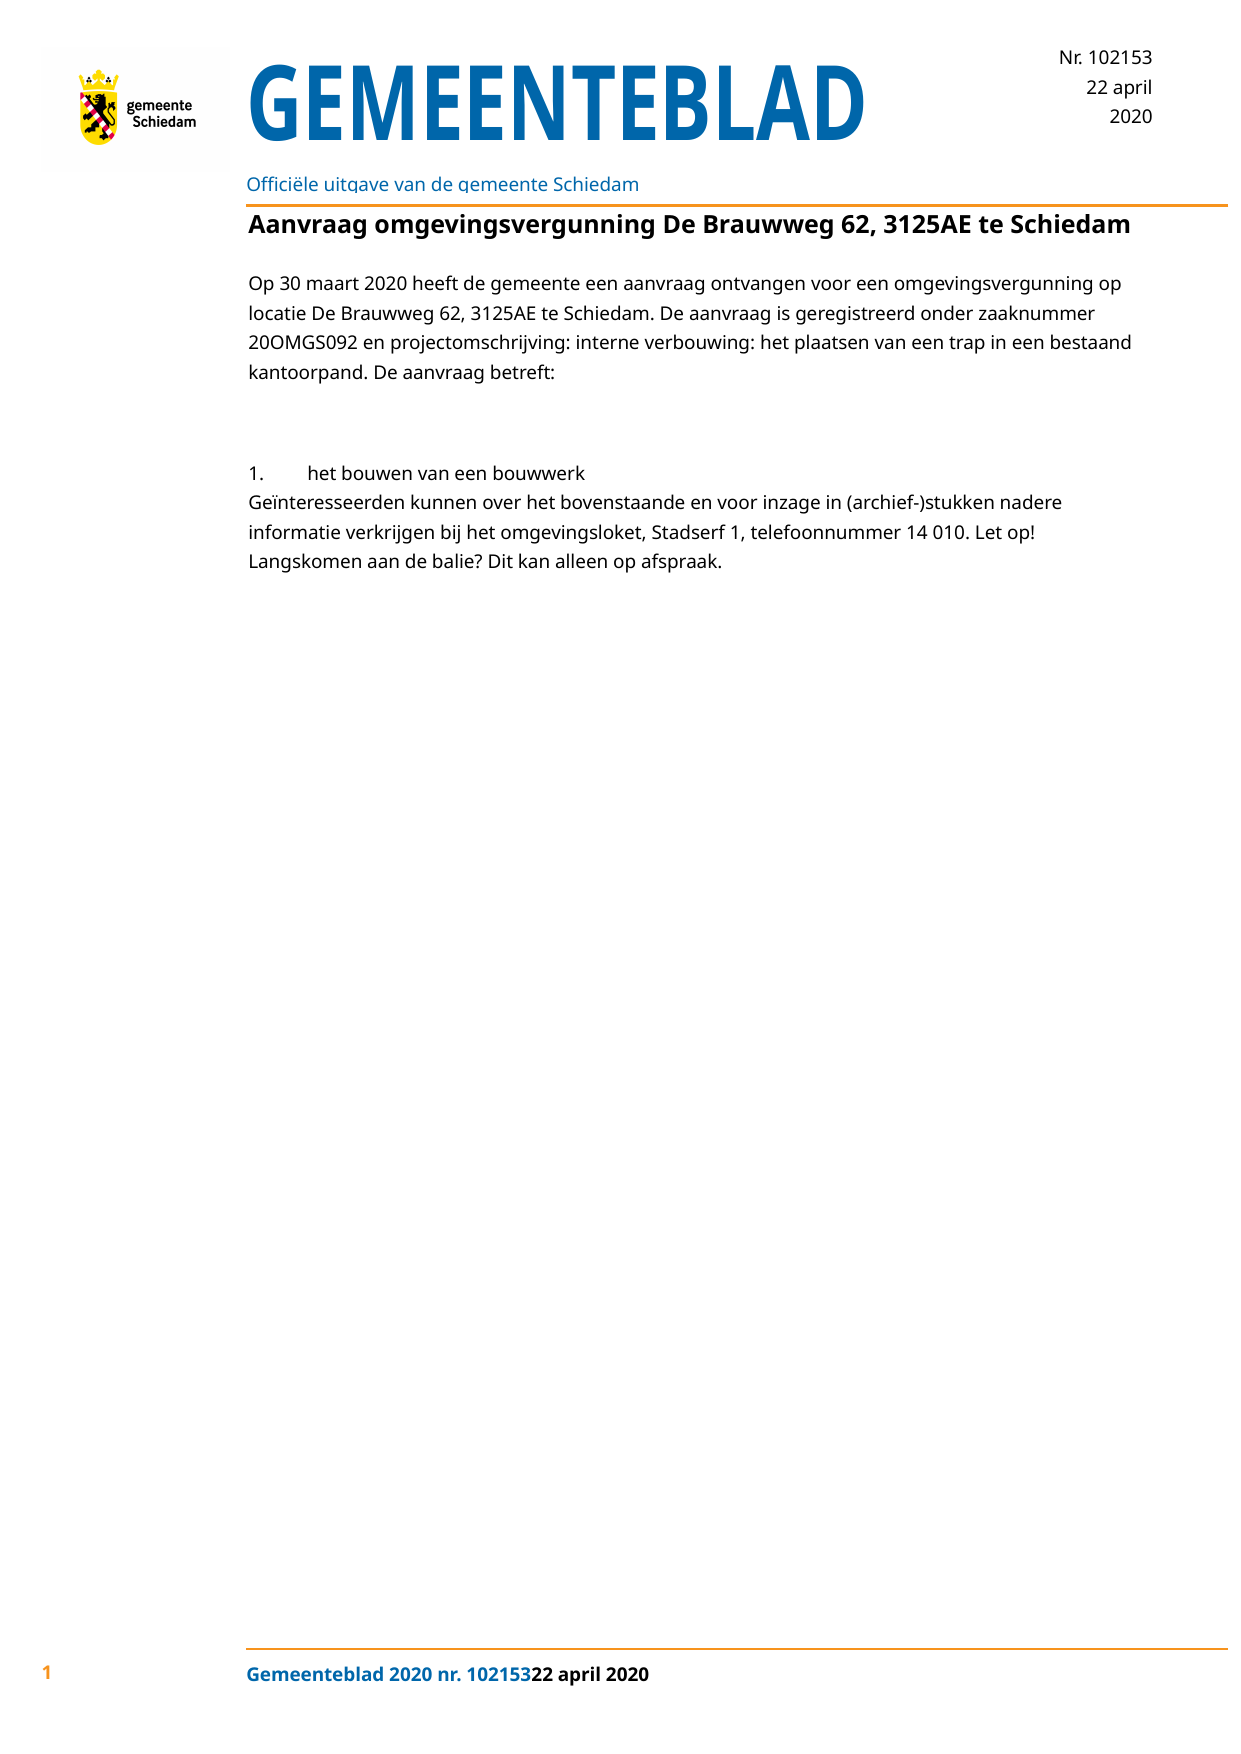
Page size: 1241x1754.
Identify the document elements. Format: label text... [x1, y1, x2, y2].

text Geïnteresseerden kunnen over het bovenstaande en voor inzage in (archief-)stukken nadere informatie verkrijgen bij het omgevingsloket, Stadserf 1, telefoonnummer 14 010. Let op! Langskomen aan de balie? Dit kan alleen op afspraak. [248, 489, 1152, 574]
picture [41, 47, 231, 172]
list het bouwen van een bouwwerk [248, 460, 1152, 486]
text Op 30 maart 2020 heeft de gemeente een aanvraag ontvangen voor een omgevingsvergunning op locatie De Brauwweg 62, 3125AE te Schiedam. De aanvraag is geregistreerd onder zaaknummer 20OMGS092 en projectomschrijving: interne verbouwing: het plaatsen van een trap in een bestaand kantoorpand. De aanvraag betreft: [248, 270, 1152, 385]
text Aanvraag omgevingsvergunning De Brauwweg 62, 3125AE te Schiedam [248, 207, 1152, 241]
